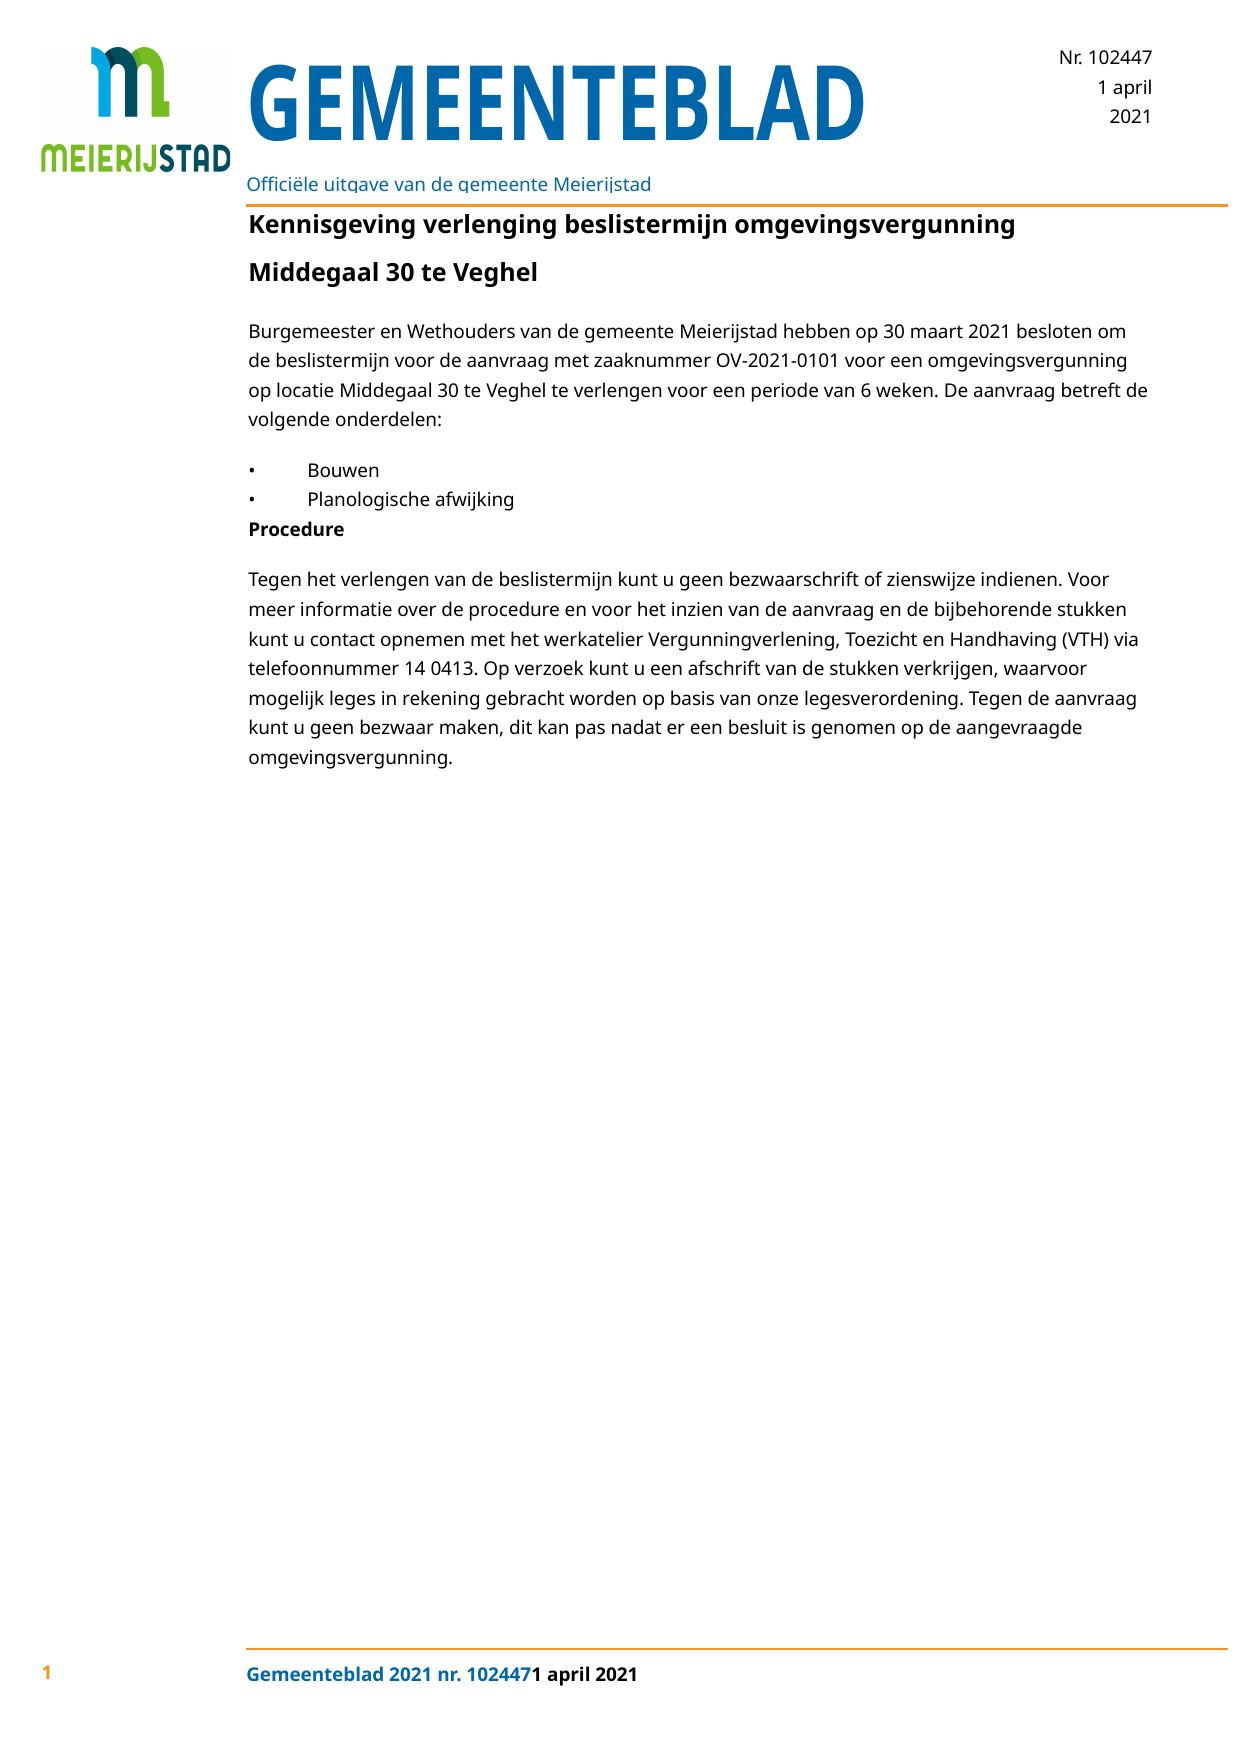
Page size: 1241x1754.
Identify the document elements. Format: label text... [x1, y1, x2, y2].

text Burgemeester en Wethouders van de gemeente Meierijstad hebben op 30 maart 2021 besloten om de beslistermijn voor de aanvraag met zaaknummer OV-2021-0101 voor een omgevingsvergunning op locatie Middegaal 30 te Veghel te verlengen voor een periode van 6 weken. De aanvraag betreft de volgende onderdelen: [248, 318, 1152, 432]
picture [41, 47, 231, 172]
text Procedure [248, 516, 1152, 542]
text Kennisgeving verlenging beslistermijn omgevingsvergunning Middegaal 30 te Veghel [248, 207, 1152, 288]
text Tegen het verlengen van de beslistermijn kunt u geen bezwaarschrift of zienswijze indienen. Voor meer informatie over de procedure en voor het inzien van de aanvraag en de bijbehorende stukken kunt u contact opnemen met het werkatelier Vergunningverlening, Toezicht en Handhaving (VTH) via telefoonnummer 14 0413. Op verzoek kunt u een afschrift van de stukken verkrijgen, waarvoor mogelijk leges in rekening gebracht worden op basis van onze legesverordening. Tegen de aanvraag kunt u geen bezwaar maken, dit kan pas nadat er een besluit is genomen op de aangevraagde omgevingsvergunning. [248, 567, 1152, 770]
list Planologische afwijking [248, 487, 1152, 512]
list Bouwen [248, 457, 1152, 483]
